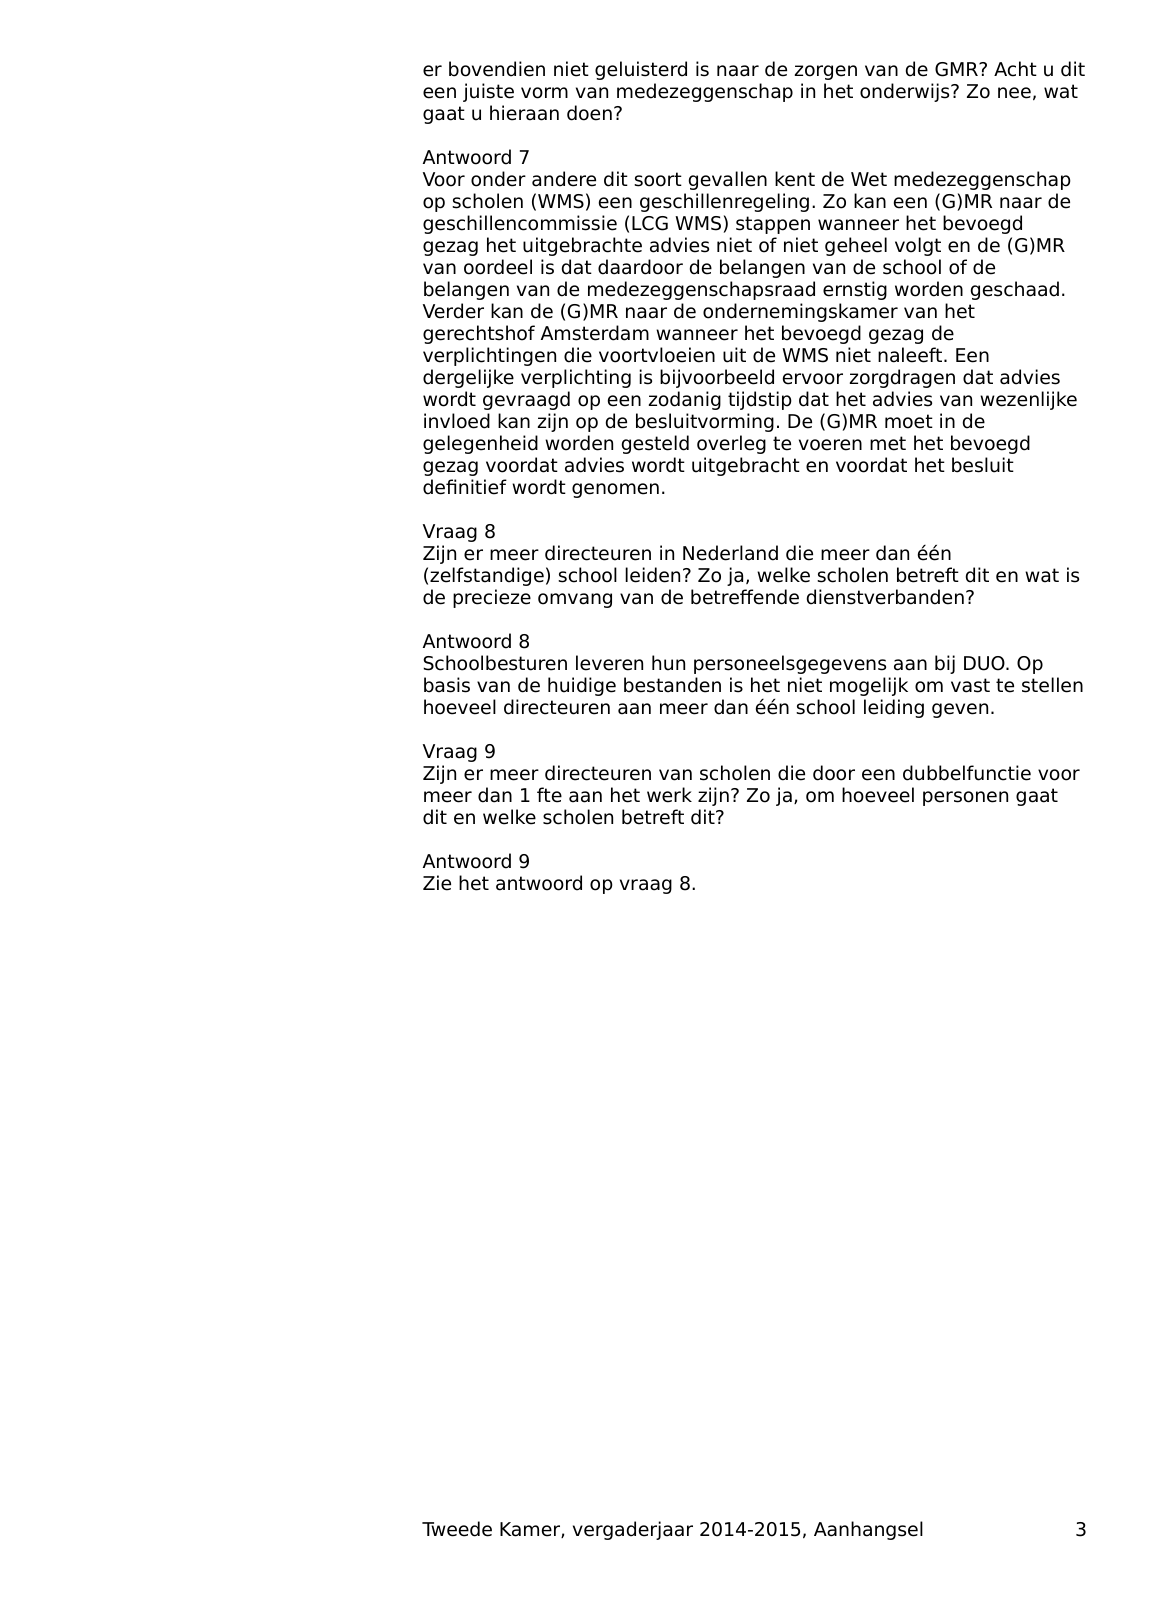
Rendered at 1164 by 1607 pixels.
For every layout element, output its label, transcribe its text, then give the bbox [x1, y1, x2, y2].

text Zijn er meer directeuren in Nederland die meer dan één (zelfstandige) school leiden? Zo ja, welke scholen betreft dit en wat is de precieze omvang van de betreffende dienstverbanden? [422, 543, 1087, 609]
text Antwoord 7 [422, 147, 1087, 169]
text Vraag 8 [422, 521, 1087, 543]
text Verder kan de (G)MR naar de ondernemingskamer van het gerechtshof Amsterdam wanneer het bevoegd gezag de verplichtingen die voortvloeien uit de WMS niet naleeft. Een dergelijke verplichting is bijvoorbeeld ervoor zorgdragen dat advies wordt gevraagd op een zodanig tijdstip dat het advies van wezenlijke invloed kan zijn op de besluitvorming. De (G)MR moet in de gelegenheid worden gesteld overleg te voeren met het bevoegd gezag voordat advies wordt uitgebracht en voordat het besluit definitief wordt genomen. [422, 301, 1087, 499]
text Antwoord 8 [422, 631, 1087, 653]
text Zijn er meer directeuren van scholen die door een dubbelfunctie voor meer dan 1 fte aan het werk zijn? Zo ja, om hoeveel personen gaat dit en welke scholen betreft dit? [422, 763, 1087, 829]
text Antwoord 9 [422, 851, 1087, 873]
text er bovendien niet geluisterd is naar de zorgen van de GMR? Acht u dit een juiste vorm van medezeggenschap in het onderwijs? Zo nee, wat gaat u hieraan doen? [422, 59, 1087, 125]
text Zie het antwoord op vraag 8. [422, 873, 1087, 895]
text Schoolbesturen leveren hun personeelsgegevens aan bij DUO. Op basis van de huidige bestanden is het niet mogelijk om vast te stellen hoeveel directeuren aan meer dan één school leiding geven. [422, 653, 1087, 719]
text Voor onder andere dit soort gevallen kent de Wet medezeggenschap op scholen (WMS) een geschillenregeling. Zo kan een (G)MR naar de geschillencommissie (LCG WMS) stappen wanneer het bevoegd gezag het uitgebrachte advies niet of niet geheel volgt en de (G)MR van oordeel is dat daardoor de belangen van de school of de belangen van de medezeggenschapsraad ernstig worden geschaad. [422, 169, 1087, 301]
text Vraag 9 [422, 741, 1087, 763]
